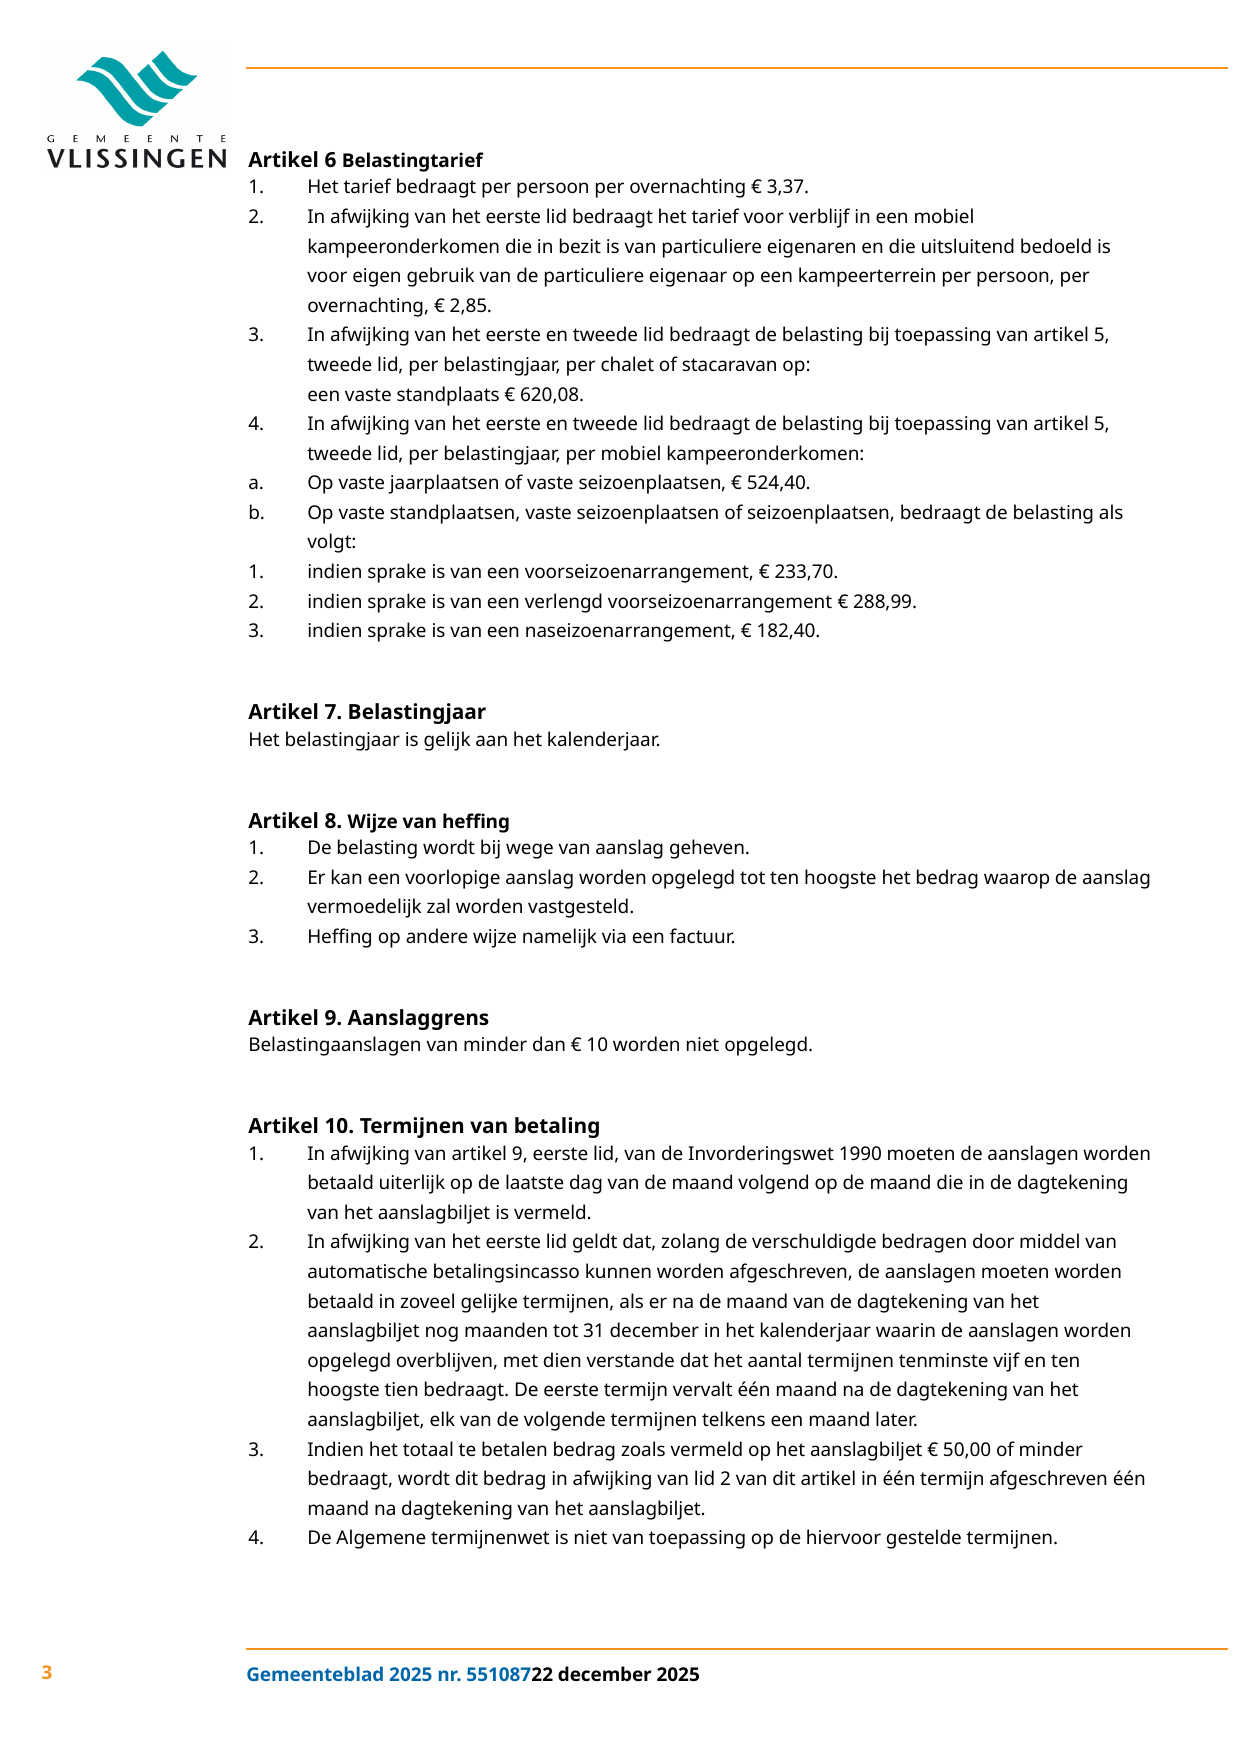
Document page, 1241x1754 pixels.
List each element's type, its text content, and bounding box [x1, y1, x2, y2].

list Op vaste jaarplaatsen of vaste seizoenplaatsen, € 524,40. [248, 469, 1152, 495]
list In afwijking van artikel 9, eerste lid, van de Invorderingswet 1990 moeten de aanslagen worden betaald uiterlijk op de laatste dag van de maand volgend op de maand die in de dagtekening van het aanslagbiljet is vermeld. [248, 1140, 1152, 1225]
list Indien het totaal te betalen bedrag zoals vermeld op het aanslagbiljet € 50,00 of minder bedraagt, wordt dit bedrag in afwijking van lid 2 van dit artikel in één termijn afgeschreven één maand na dagtekening van het aanslagbiljet. [248, 1436, 1152, 1521]
list een vaste standplaats € 620,08. [248, 381, 1152, 406]
list Op vaste standplaatsen, vaste seizoenplaatsen of seizoenplaatsen, bedraagt de belasting als volgt: [248, 499, 1152, 554]
text Artikel 7. Belastingjaar [248, 697, 1152, 726]
text Artikel 9. Aanslaggrens [248, 1003, 1152, 1031]
picture [41, 47, 231, 172]
list indien sprake is van een voorseizoenarrangement, € 233,70. [248, 558, 1152, 584]
list In afwijking van het eerste lid geldt dat, zolang de verschuldigde bedragen door middel van automatische betalingsincasso kunnen worden afgeschreven, de aanslagen moeten worden betaald in zoveel gelijke termijnen, als er na de maand van de dagtekening van het aanslagbiljet nog maanden tot 31 december in het kalenderjaar waarin de aanslagen worden opgelegd overblijven, met dien verstande dat het aantal termijnen tenminste vijf en ten hoogste tien bedraagt. De eerste termijn vervalt één maand na de dagtekening van het aanslagbiljet, elk van de volgende termijnen telkens een maand later. [248, 1229, 1152, 1432]
list In afwijking van het eerste en tweede lid bedraagt de belasting bij toepassing van artikel 5, tweede lid, per belastingjaar, per mobiel kampeeronderkomen: [248, 410, 1152, 466]
list Er kan een voorlopige aanslag worden opgelegd tot ten hoogste het bedrag waarop de aanslag vermoedelijk zal worden vastgesteld. [248, 864, 1152, 919]
text Artikel 8. Wijze van heffing [248, 806, 1152, 834]
list In afwijking van het eerste en tweede lid bedraagt de belasting bij toepassing van artikel 5, tweede lid, per belastingjaar, per chalet of stacaravan op: [248, 322, 1152, 377]
list De Algemene termijnenwet is niet van toepassing op de hiervoor gestelde termijnen. [248, 1524, 1152, 1550]
text Belastingaanslagen van minder dan € 10 worden niet opgelegd. [248, 1031, 1152, 1057]
list In afwijking van het eerste lid bedraagt het tarief voor verblijf in een mobiel kampeeronderkomen die in bezit is van particuliere eigenaren en die uitsluitend bedoeld is voor eigen gebruik van de particuliere eigenaar op een kampeerterrein per persoon, per overnachting, € 2,85. [248, 203, 1152, 318]
text Artikel 10. Termijnen van betaling [248, 1111, 1152, 1140]
list De belasting wordt bij wege van aanslag geheven. [248, 834, 1152, 860]
text Het belastingjaar is gelijk aan het kalenderjaar. [248, 726, 1152, 752]
list Het tarief bedraagt per persoon per overnachting € 3,37. [248, 174, 1152, 199]
list indien sprake is van een naseizoenarrangement, € 182,40. [248, 617, 1152, 643]
list indien sprake is van een verlengd voorseizoenarrangement € 288,99. [248, 588, 1152, 613]
text Artikel 6 Belastingtarief [248, 145, 1152, 174]
list Heffing op andere wijze namelijk via een factuur. [248, 923, 1152, 949]
